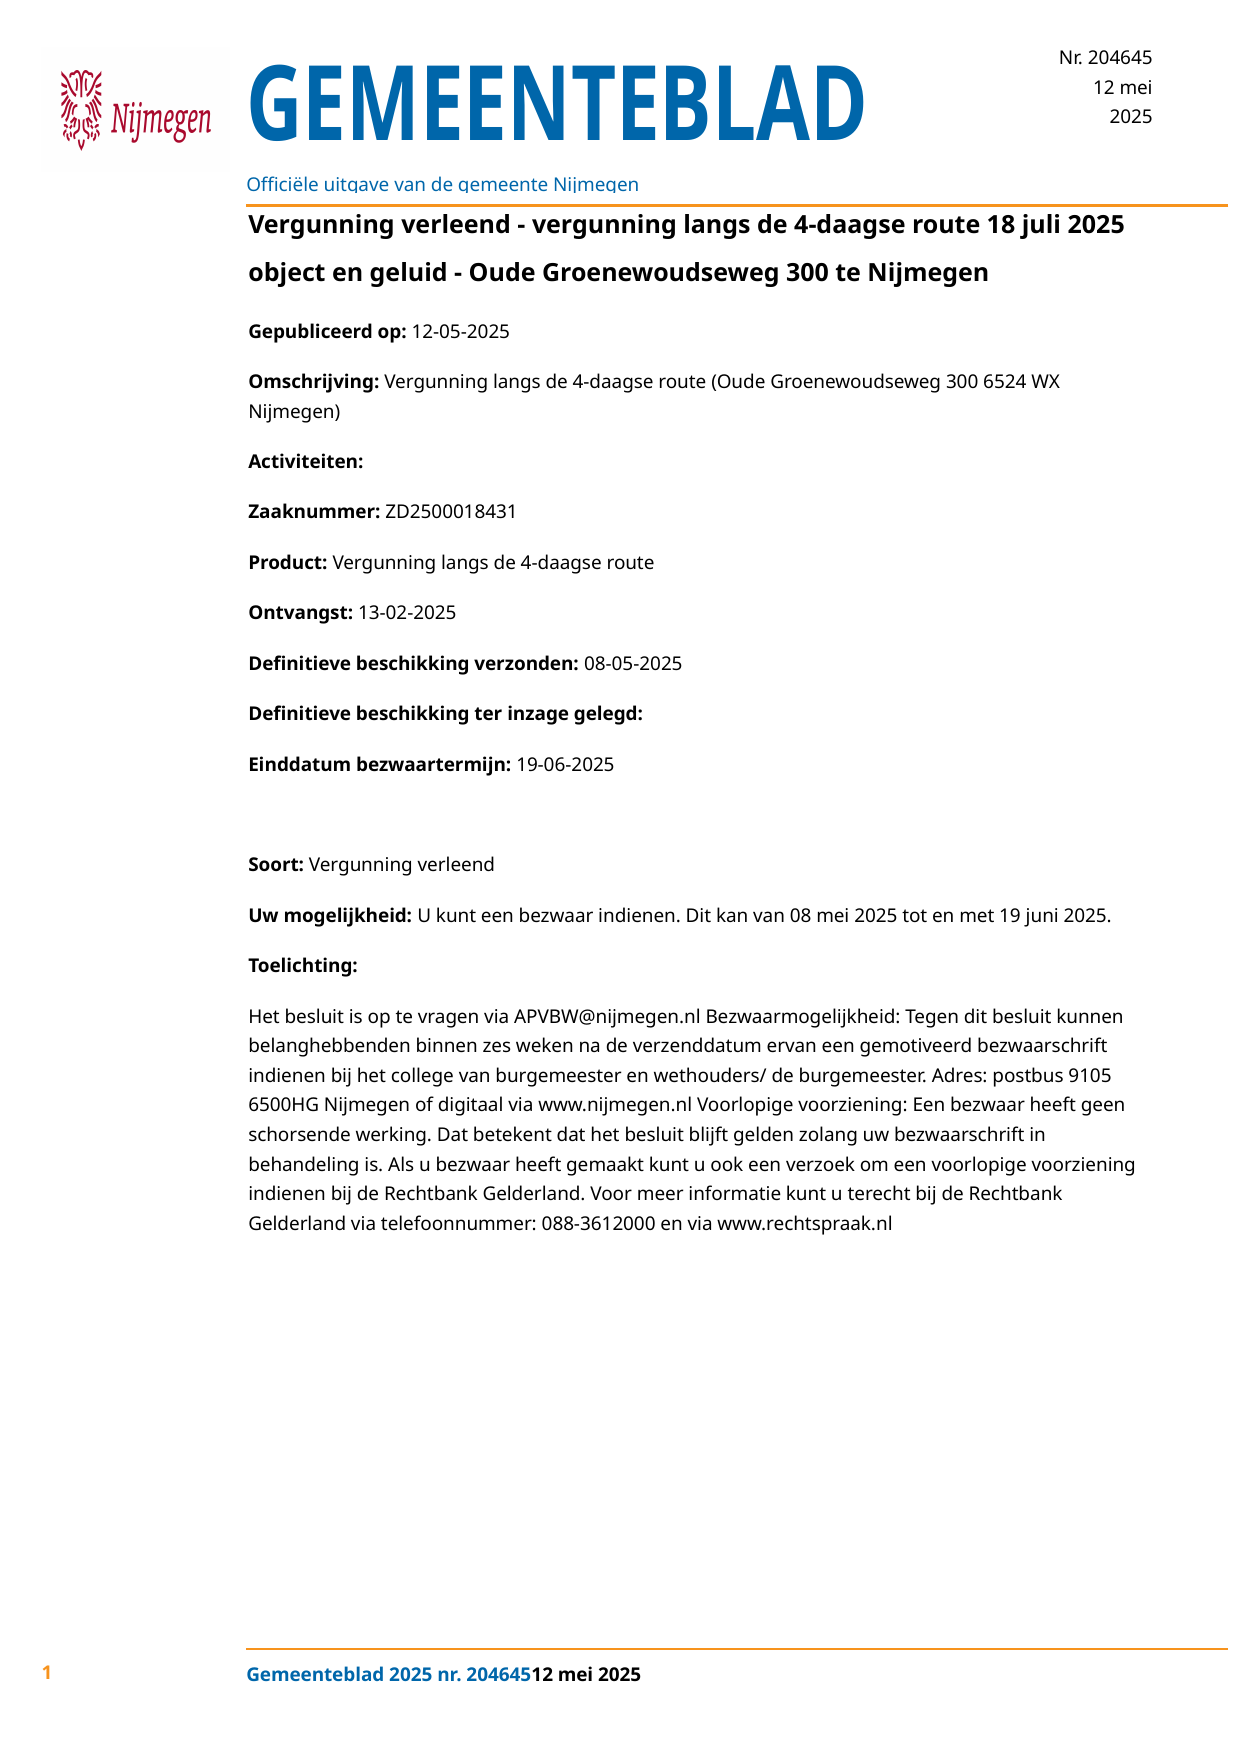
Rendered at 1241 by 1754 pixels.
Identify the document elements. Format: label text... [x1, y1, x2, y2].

text Gepubliceerd op: 12-05-2025 [248, 318, 1152, 344]
text Het besluit is op te vragen via APVBW@nijmegen.nl Bezwaarmogelijkheid: Tegen dit besluit kunnen belanghebbenden binnen zes weken na de verzenddatum ervan een gemotiveerd bezwaarschrift indienen bij het college van burgemeester en wethouders/ de burgemeester. Adres: postbus 9105 6500HG Nijmegen of digitaal via www.nijmegen.nl Voorlopige voorziening: Een bezwaar heeft geen schorsende werking. Dat betekent dat het besluit blijft gelden zolang uw bezwaarschrift in behandeling is. Als u bezwaar heeft gemaakt kunt u ook een verzoek om een voorlopige voorziening indienen bij de Rechtbank Gelderland. Voor meer informatie kunt u terecht bij de Rechtbank Gelderland via telefoonnummer: 088-3612000 en via www.rechtspraak.nl [248, 1003, 1152, 1236]
text Omschrijving: Vergunning langs de 4-daagse route (Oude Groenewoudseweg 300 6524 WX Nijmegen) [248, 368, 1152, 424]
text Product: Vergunning langs de 4-daagse route [248, 549, 1152, 575]
text Activiteiten: [248, 448, 1152, 474]
text Uw mogelijkheid: U kunt een bezwaar indienen. Dit kan van 08 mei 2025 tot en met 19 juni 2025. [248, 902, 1152, 928]
text Definitieve beschikking ter inzage gelegd: [248, 700, 1152, 726]
text Einddatum bezwaartermijn: 19-06-2025 [248, 751, 1152, 777]
picture [41, 47, 231, 172]
text Toelichting: [248, 952, 1152, 978]
text Ontvangst: 13-02-2025 [248, 599, 1152, 625]
text Soort: Vergunning verleend [248, 852, 1152, 877]
text Definitieve beschikking verzonden: 08-05-2025 [248, 650, 1152, 676]
text Zaaknummer: ZD2500018431 [248, 499, 1152, 524]
text Vergunning verleend - vergunning langs de 4-daagse route 18 juli 2025 object en geluid - Oude Groenewoudseweg 300 te Nijmegen [248, 207, 1152, 288]
